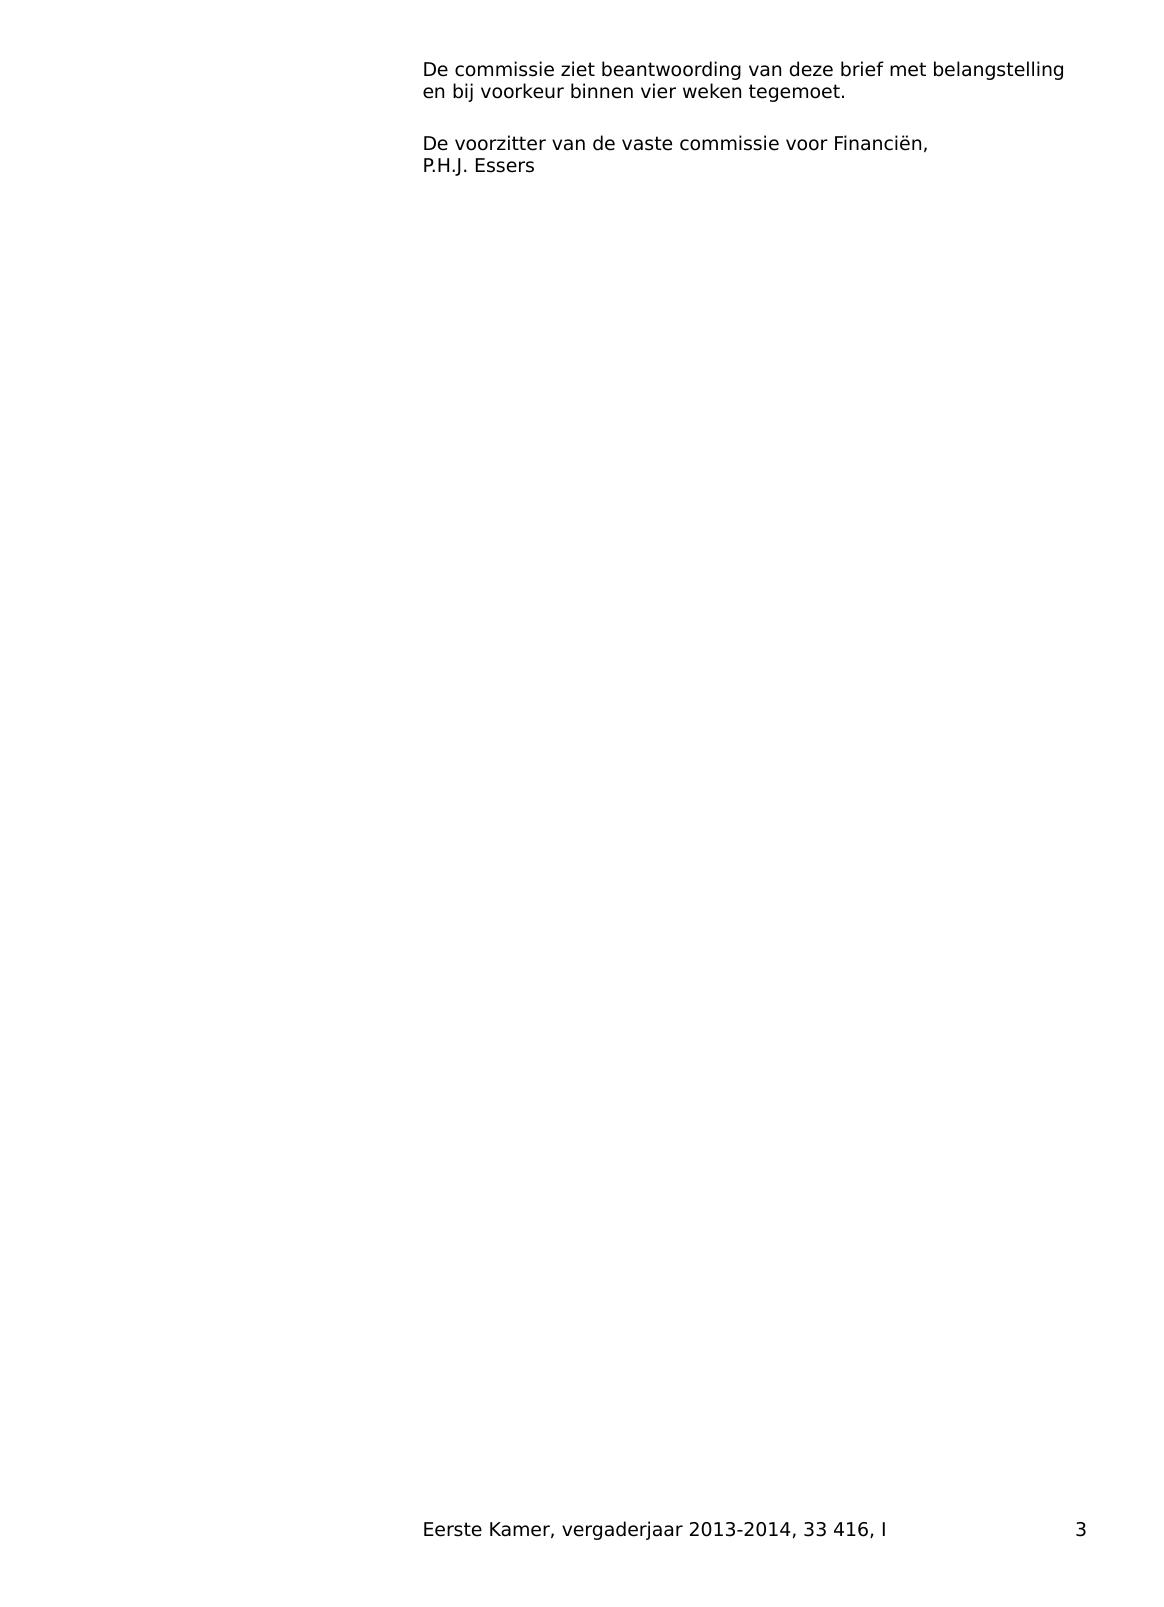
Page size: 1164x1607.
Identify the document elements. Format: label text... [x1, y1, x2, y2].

text De commissie ziet beantwoording van deze brief met belangstelling en bij voorkeur binnen vier weken tegemoet. [422, 59, 1087, 103]
text De voorzitter van de vaste commissie voor Financiën, P.H.J. Essers [422, 133, 1087, 177]
